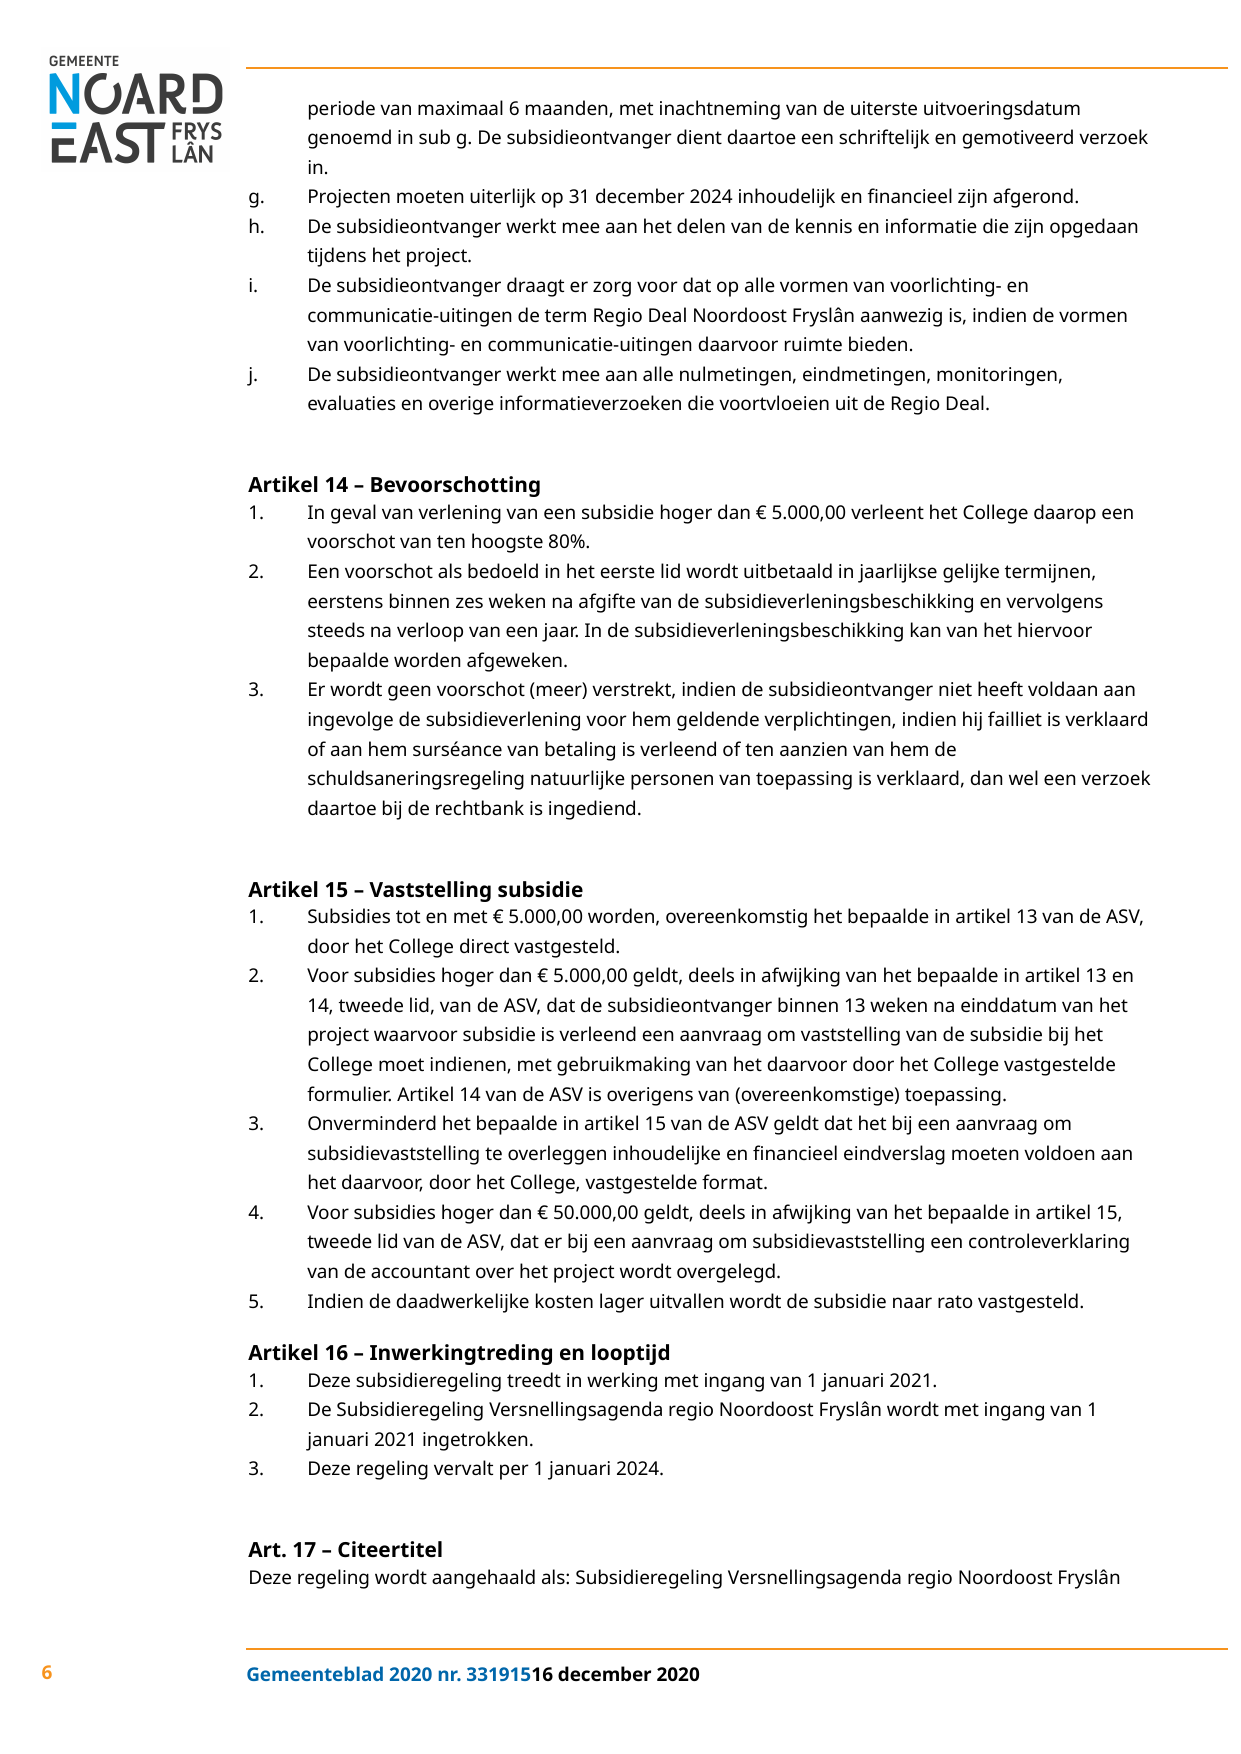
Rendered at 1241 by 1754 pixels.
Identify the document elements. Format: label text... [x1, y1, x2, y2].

list Onverminderd het bepaalde in artikel 15 van de ASV geldt dat het bij een aanvraag om subsidievaststelling te overleggen inhoudelijke en financieel eindverslag moeten voldoen aan het daarvoor, door het College, vastgestelde format. [248, 1110, 1152, 1195]
picture [41, 47, 231, 172]
list Indien de daadwerkelijke kosten lager uitvallen wordt de subsidie naar rato vastgesteld. [248, 1288, 1152, 1314]
list Er wordt geen voorschot (meer) verstrekt, indien de subsidieontvanger niet heeft voldaan aan ingevolge de subsidieverlening voor hem geldende verplichtingen, indien hij failliet is verklaard of aan hem surséance van betaling is verleend of ten aanzien van hem de schuldsaneringsregeling natuurlijke personen van toepassing is verklaard, dan wel een verzoek daartoe bij de rechtbank is ingediend. [248, 677, 1152, 821]
list periode van maximaal 6 maanden, met inachtneming van de uiterste uitvoeringsdatum genoemd in sub g. De subsidieontvanger dient daartoe een schriftelijk en gemotiveerd verzoek in. [248, 95, 1152, 180]
list Voor subsidies hoger dan € 50.000,00 geldt, deels in afwijking van het bepaalde in artikel 15, tweede lid van de ASV, dat er bij een aanvraag om subsidievaststelling een controleverklaring van de accountant over het project wordt overgelegd. [248, 1199, 1152, 1284]
text Artikel 15 – Vaststelling subsidie [248, 875, 1152, 903]
list Deze regeling vervalt per 1 januari 2024. [248, 1456, 1152, 1481]
text Artikel 16 – Inwerkingtreding en looptijd [248, 1338, 1152, 1367]
text Art. 17 – Citeertitel [248, 1536, 1152, 1564]
list Subsidies tot en met € 5.000,00 worden, overeenkomstig het bepaalde in artikel 13 van de ASV, door het College direct vastgesteld. [248, 903, 1152, 959]
list De subsidieontvanger werkt mee aan alle nulmetingen, eindmetingen, monitoringen, evaluaties en overige informatieverzoeken die voortvloeien uit de Regio Deal. [248, 361, 1152, 416]
list Een voorschot als bedoeld in het eerste lid wordt uitbetaald in jaarlijkse gelijke termijnen, eerstens binnen zes weken na afgifte van de subsidieverleningsbeschikking en vervolgens steeds na verloop van een jaar. In de subsidieverleningsbeschikking kan van het hiervoor bepaalde worden afgeweken. [248, 558, 1152, 673]
list De subsidieontvanger werkt mee aan het delen van de kennis en informatie die zijn opgedaan tijdens het project. [248, 213, 1152, 268]
list De subsidieontvanger draagt er zorg voor dat op alle vormen van voorlichting- en communicatie-uitingen de term Regio Deal Noordoost Fryslân aanwezig is, indien de vormen van voorlichting- en communicatie-uitingen daarvoor ruimte bieden. [248, 272, 1152, 357]
list In geval van verlening van een subsidie hoger dan € 5.000,00 verleent het College daarop een voorschot van ten hoogste 80%. [248, 499, 1152, 554]
text Artikel 14 – Bevoorschotting [248, 471, 1152, 499]
list Voor subsidies hoger dan € 5.000,00 geldt, deels in afwijking van het bepaalde in artikel 13 en 14, tweede lid, van de ASV, dat de subsidieontvanger binnen 13 weken na einddatum van het project waarvoor subsidie is verleend een aanvraag om vaststelling van de subsidie bij het College moet indienen, met gebruikmaking van het daarvoor door het College vastgestelde formulier. Artikel 14 van de ASV is overigens van (overeenkomstige) toepassing. [248, 962, 1152, 1107]
text Deze regeling wordt aangehaald als: Subsidieregeling Versnellingsagenda regio Noordoost Fryslân [248, 1564, 1152, 1590]
list De Subsidieregeling Versnellingsagenda regio Noordoost Fryslân wordt met ingang van 1 januari 2021 ingetrokken. [248, 1396, 1152, 1452]
list Projecten moeten uiterlijk op 31 december 2024 inhoudelijk en financieel zijn afgerond. [248, 183, 1152, 209]
list Deze subsidieregeling treedt in werking met ingang van 1 januari 2021. [248, 1367, 1152, 1392]
